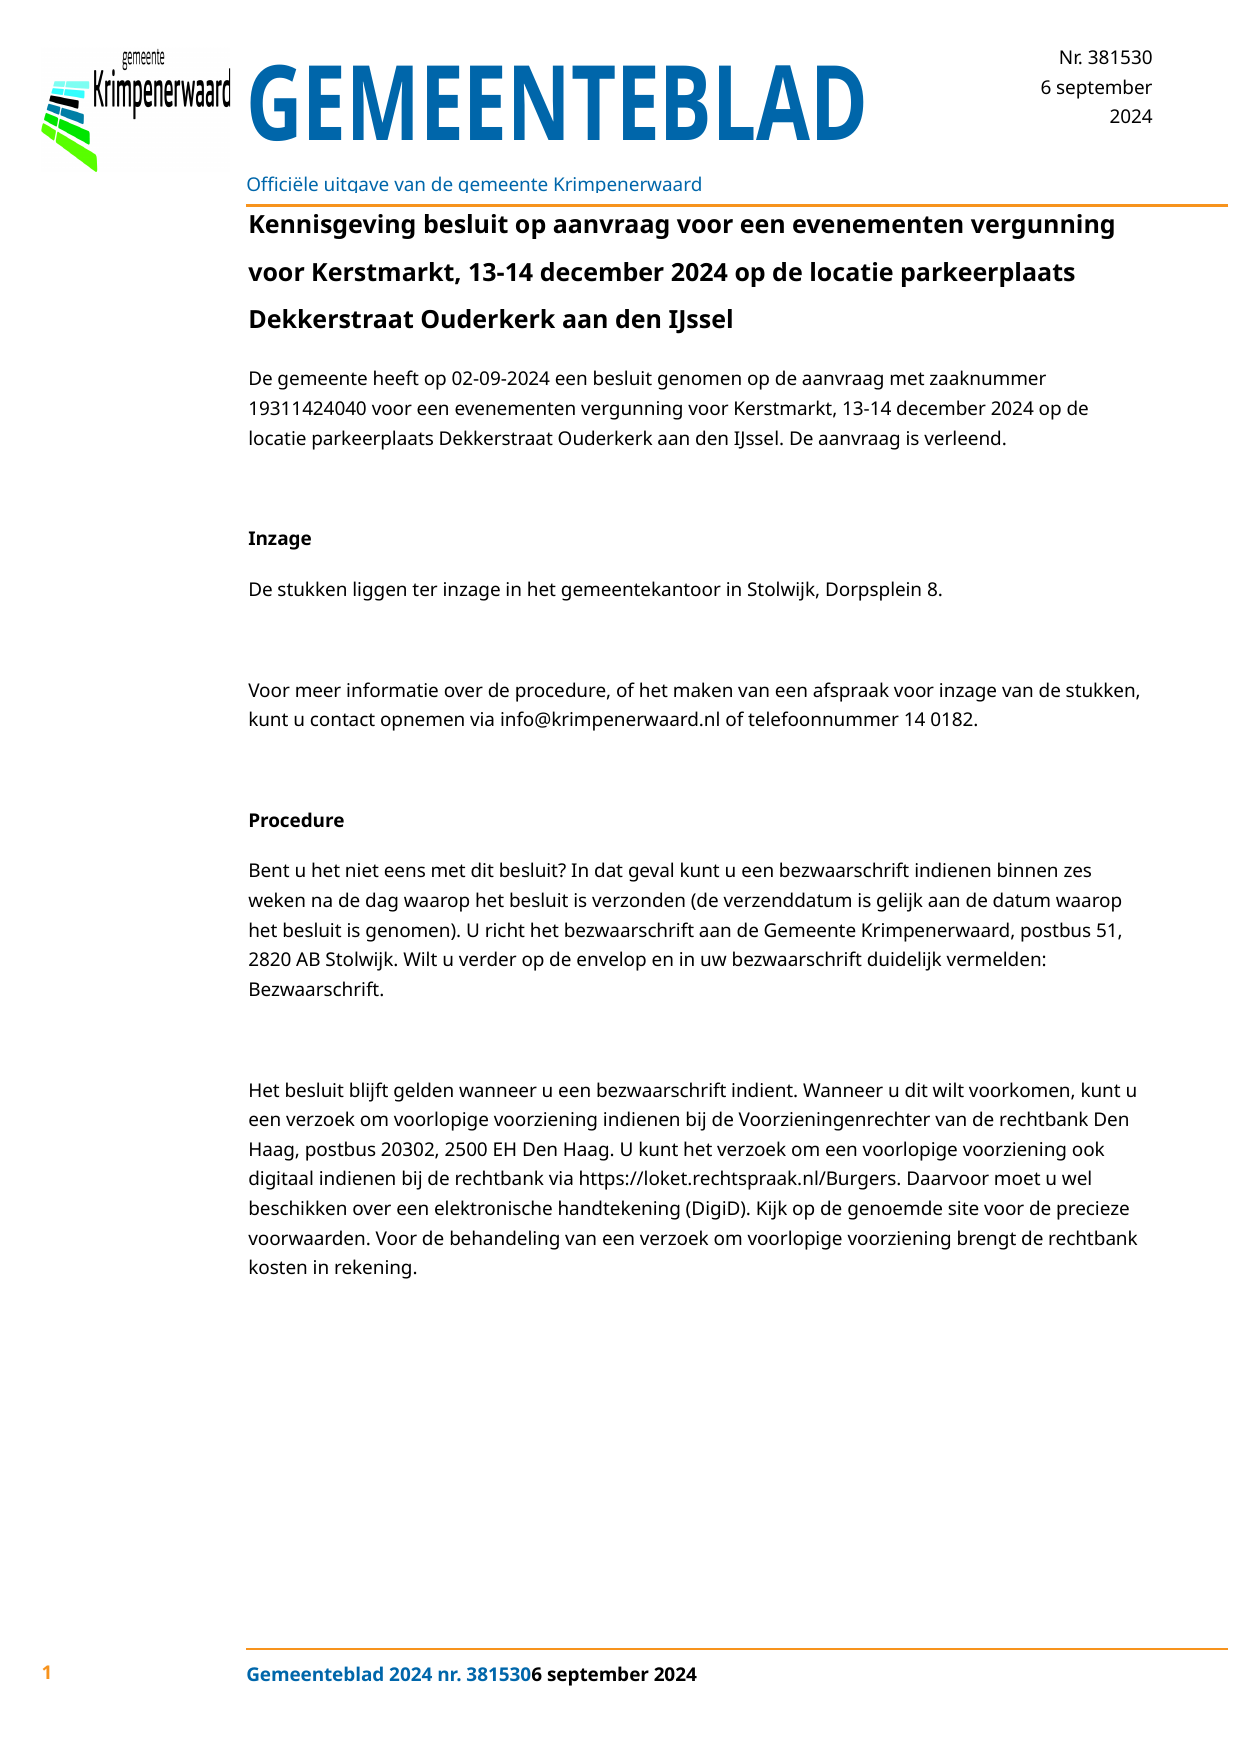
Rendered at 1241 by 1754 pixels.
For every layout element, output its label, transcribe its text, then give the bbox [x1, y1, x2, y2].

text Bent u het niet eens met dit besluit? In dat geval kunt u een bezwaarschrift indienen binnen zes weken na de dag waarop het besluit is verzonden (de verzenddatum is gelijk aan de datum waarop het besluit is genomen). U richt het bezwaarschrift aan de Gemeente Krimpenerwaard, postbus 51, 2820 AB Stolwijk. Wilt u verder op de envelop en in uw bezwaarschrift duidelijk vermelden: Bezwaarschrift. [248, 858, 1152, 1002]
text Inzage [248, 526, 1152, 551]
text Het besluit blijft gelden wanneer u een bezwaarschrift indient. Wanneer u dit wilt voorkomen, kunt u een verzoek om voorlopige voorziening indienen bij de Voorzieningenrechter van de rechtbank Den Haag, postbus 20302, 2500 EH Den Haag. U kunt het verzoek om een voorlopige voorziening ook digitaal indienen bij de rechtbank via https://loket.rechtspraak.nl/Burgers. Daarvoor moet u wel beschikken over een elektronische handtekening (DigiD). Kijk op de genoemde site voor de precieze voorwaarden. Voor de behandeling van een verzoek om voorlopige voorziening brengt de rechtbank kosten in rekening. [248, 1077, 1152, 1280]
text Procedure [248, 807, 1152, 833]
text De gemeente heeft op 02-09-2024 een besluit genomen op de aanvraag met zaaknummer 19311424040 voor een evenementen vergunning voor Kerstmarkt, 13-14 december 2024 op de locatie parkeerplaats Dekkerstraat Ouderkerk aan den IJssel. De aanvraag is verleend. [248, 366, 1152, 450]
picture [41, 47, 231, 172]
text Voor meer informatie over de procedure, of het maken van een afspraak voor inzage van de stukken, kunt u contact opnemen via info@krimpenerwaard.nl of telefoonnummer 14 0182. [248, 677, 1152, 732]
text Kennisgeving besluit op aanvraag voor een evenementen vergunning voor Kerstmarkt, 13-14 december 2024 op de locatie parkeerplaats Dekkerstraat Ouderkerk aan den IJssel [248, 207, 1152, 336]
text De stukken liggen ter inzage in het gemeentekantoor in Stolwijk, Dorpsplein 8. [248, 576, 1152, 602]
